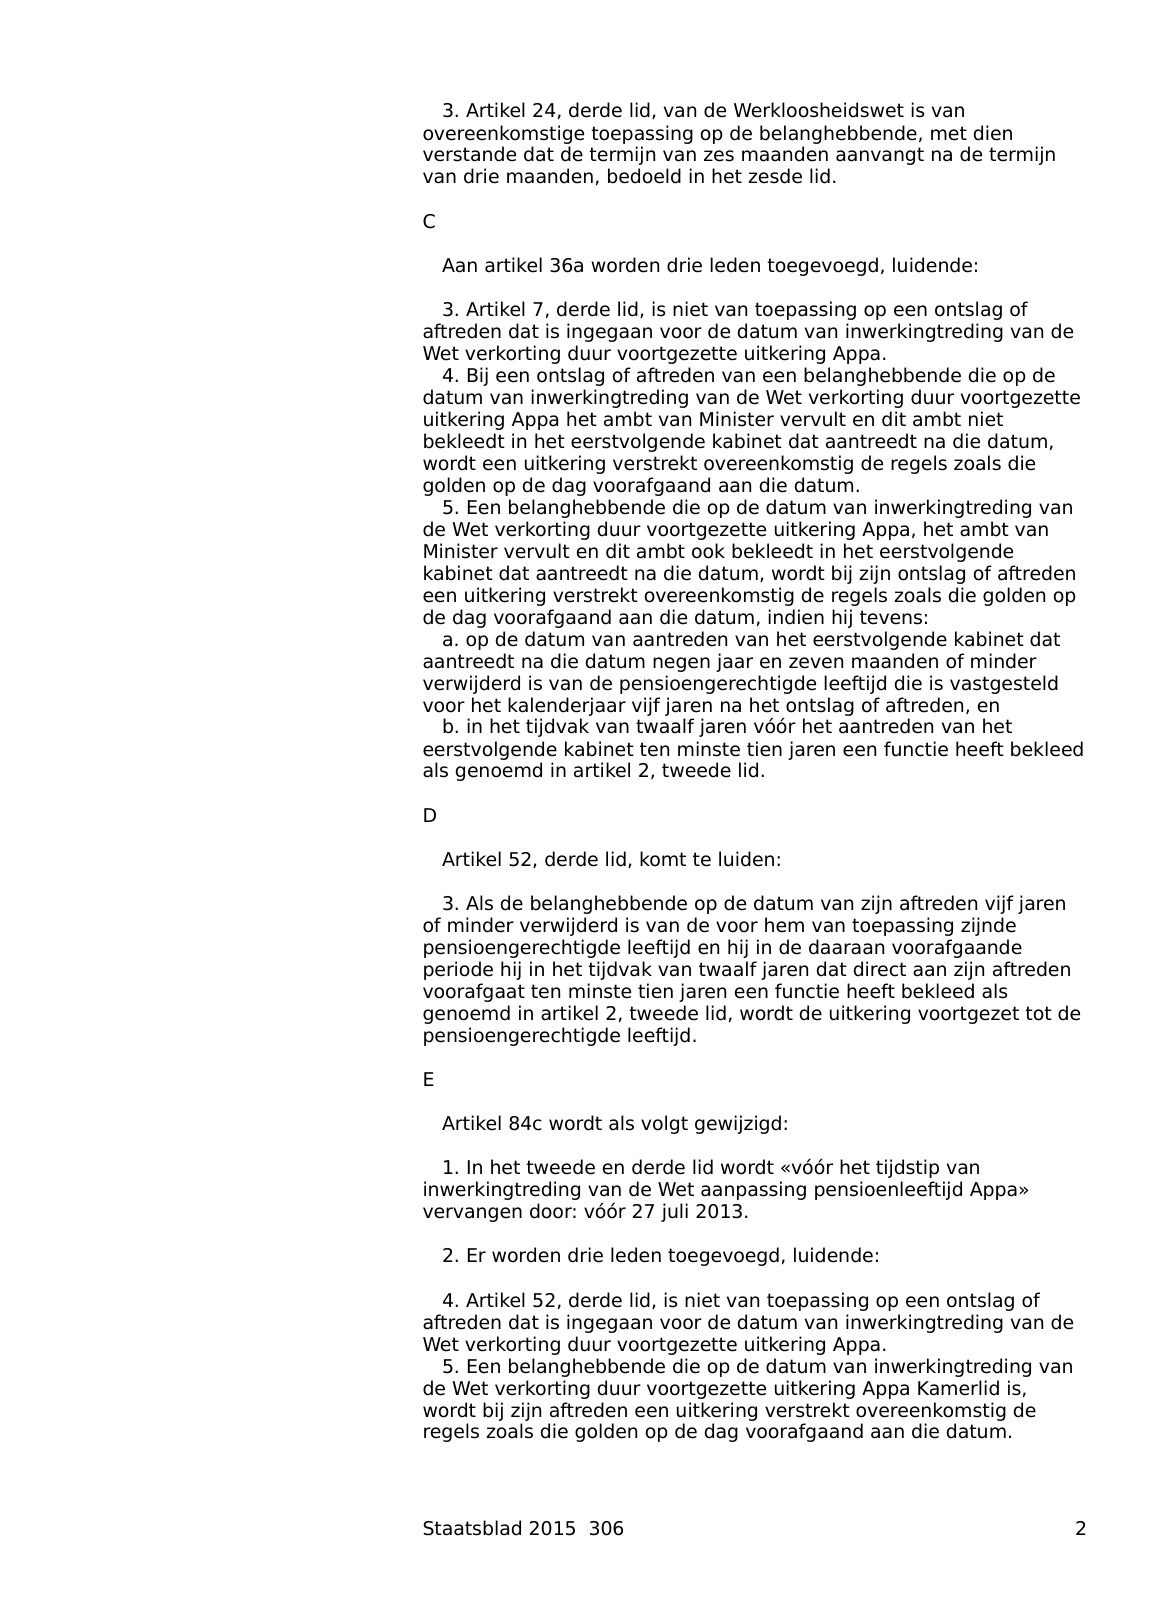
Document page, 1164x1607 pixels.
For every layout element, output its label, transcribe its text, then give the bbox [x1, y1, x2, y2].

text Artikel 84c wordt als volgt gewijzigd: [422, 1113, 1087, 1135]
text 3. Artikel 24, derde lid, van de Werkloosheidswet is van overeenkomstige toepassing op de belanghebbende, met dien verstande dat de termijn van zes maanden aanvangt na de termijn van drie maanden, bedoeld in het zesde lid. [422, 100, 1087, 188]
text 3. Als de belanghebbende op de datum van zijn aftreden vijf jaren of minder verwijderd is van de voor hem van toepassing zijnde pensioengerechtigde leeftijd en hij in de daaraan voorafgaande periode hij in het tijdvak van twaalf jaren dat direct aan zijn aftreden voorafgaat ten minste tien jaren een functie heeft bekleed als genoemd in artikel 2, tweede lid, wordt de uitkering voortgezet tot de pensioengerechtigde leeftijd. [422, 893, 1087, 1047]
text 5. Een belanghebbende die op de datum van inwerkingtreding van de Wet verkorting duur voortgezette uitkering Appa, het ambt van Minister vervult en dit ambt ook bekleedt in het eerstvolgende kabinet dat aantreedt na die datum, wordt bij zijn ontslag of aftreden een uitkering verstrekt overeenkomstig de regels zoals die golden op de dag voorafgaand aan die datum, indien hij tevens: [422, 497, 1087, 628]
text 4. Artikel 52, derde lid, is niet van toepassing op een ontslag of aftreden dat is ingegaan voor de datum van inwerkingtreding van de Wet verkorting duur voortgezette uitkering Appa. [422, 1289, 1087, 1356]
text 1. In het tweede en derde lid wordt «vóór het tijdstip van inwerkingtreding van de Wet aanpassing pensioenleeftijd Appa» vervangen door: vóór 27 juli 2013. [422, 1157, 1087, 1223]
text 3. Artikel 7, derde lid, is niet van toepassing op een ontslag of aftreden dat is ingegaan voor de datum van inwerkingtreding van de Wet verkorting duur voortgezette uitkering Appa. [422, 299, 1087, 365]
text C [422, 211, 1087, 232]
text a. op de datum van aantreden van het eerstvolgende kabinet dat aantreedt na die datum negen jaar en zeven maanden of minder verwijderd is van de pensioengerechtigde leeftijd die is vastgesteld voor het kalenderjaar vijf jaren na het ontslag of aftreden, en [422, 628, 1087, 716]
text D [422, 804, 1087, 827]
text 2. Er worden drie leden toegevoegd, luidende: [422, 1245, 1087, 1267]
text b. in het tijdvak van twaalf jaren vóór het aantreden van het eerstvolgende kabinet ten minste tien jaren een functie heeft bekleed als genoemd in artikel 2, tweede lid. [422, 716, 1087, 782]
text Artikel 52, derde lid, komt te luiden: [422, 849, 1087, 871]
text 5. Een belanghebbende die op de datum van inwerkingtreding van de Wet verkorting duur voortgezette uitkering Appa Kamerlid is, wordt bij zijn aftreden een uitkering verstrekt overeenkomstig de regels zoals die golden op de dag voorafgaand aan die datum. [422, 1356, 1087, 1443]
text 4. Bij een ontslag of aftreden van een belanghebbende die op de datum van inwerkingtreding van de Wet verkorting duur voortgezette uitkering Appa het ambt van Minister vervult en dit ambt niet bekleedt in het eerstvolgende kabinet dat aantreedt na die datum, wordt een uitkering verstrekt overeenkomstig de regels zoals die golden op de dag voorafgaand aan die datum. [422, 365, 1087, 497]
text Aan artikel 36a worden drie leden toegevoegd, luidende: [422, 255, 1087, 277]
text E [422, 1069, 1087, 1091]
